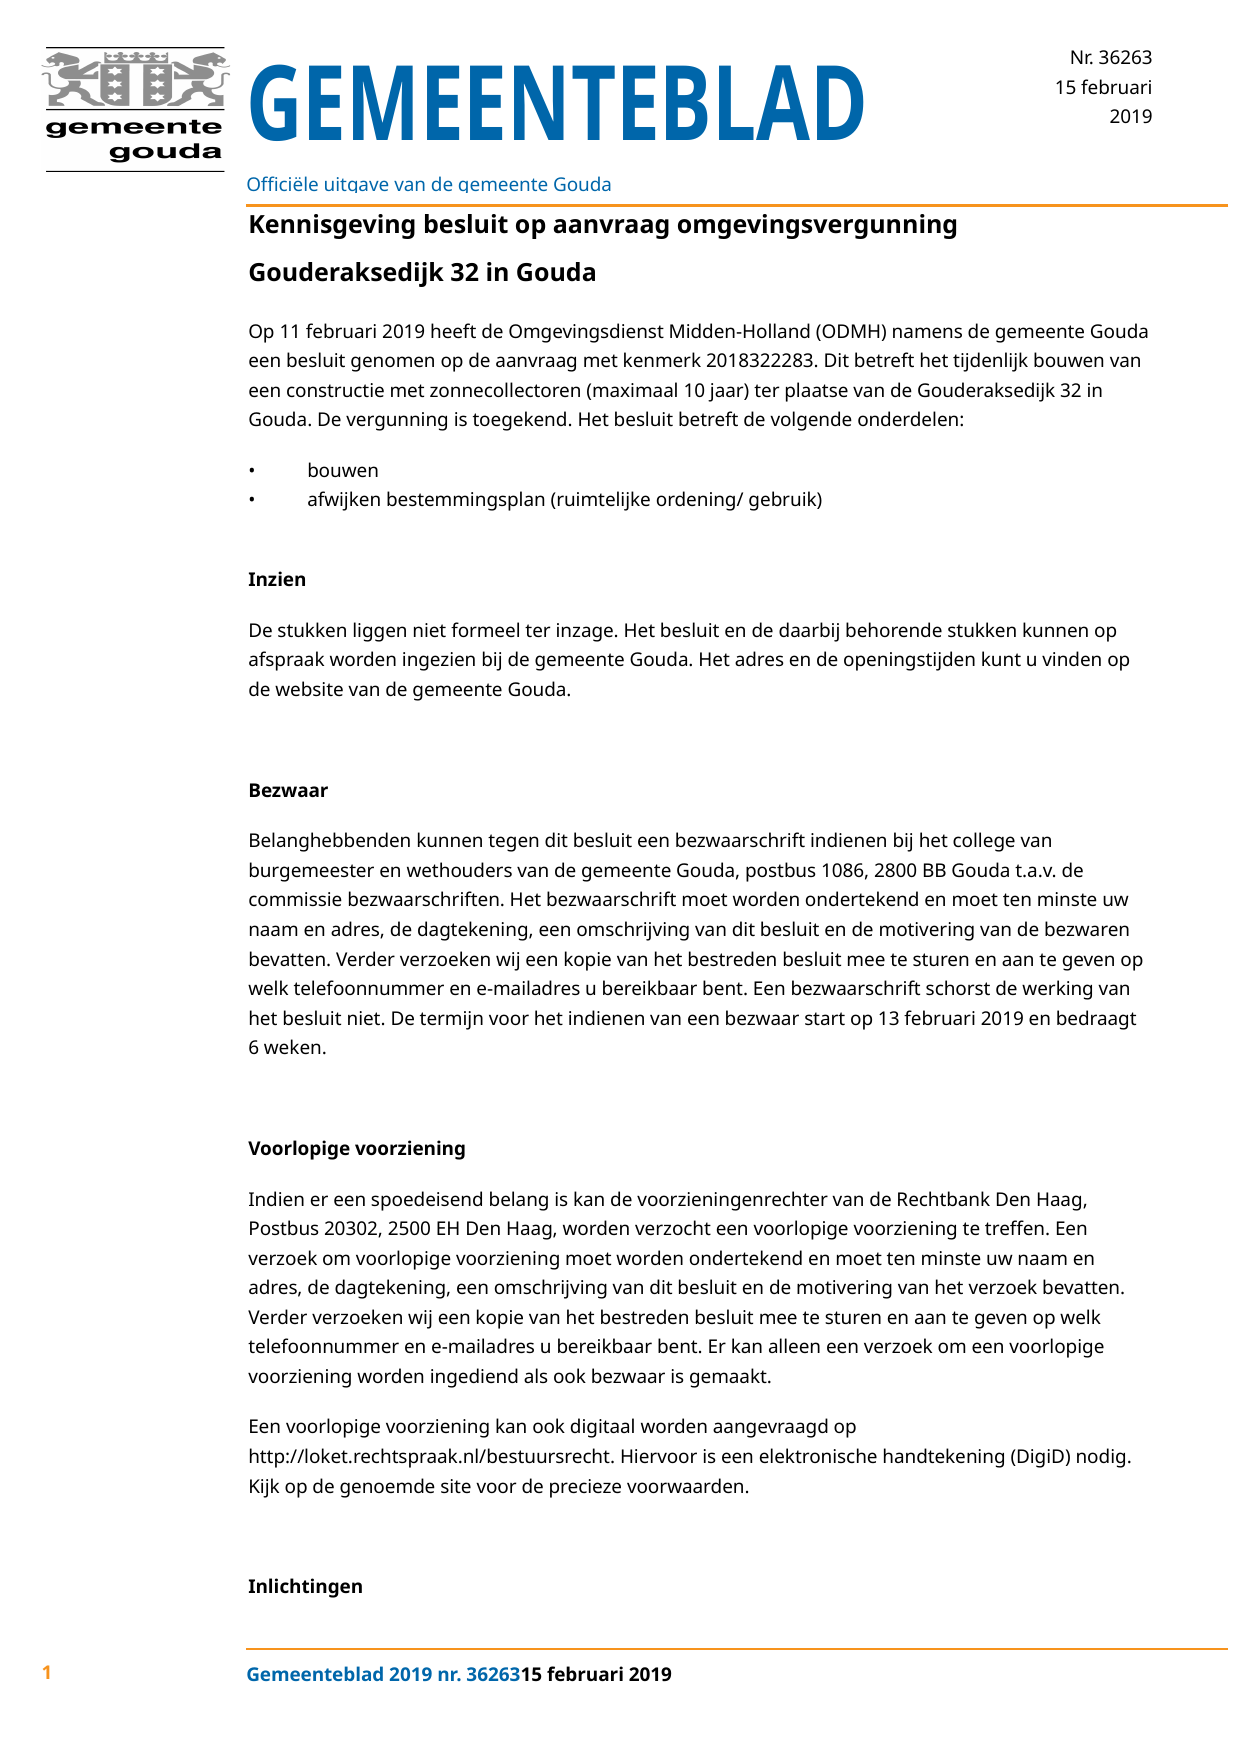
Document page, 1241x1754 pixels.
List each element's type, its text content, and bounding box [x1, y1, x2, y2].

picture [41, 47, 231, 172]
text Inzien [248, 567, 1152, 592]
list bouwen [248, 457, 1152, 483]
text Belanghebbenden kunnen tegen dit besluit een bezwaarschrift indienen bij het college van burgemeester en wethouders van de gemeente Gouda, postbus 1086, 2800 BB Gouda t.a.v. de commissie bezwaarschriften. Het bezwaarschrift moet worden ondertekend en moet ten minste uw naam en adres, de dagtekening, een omschrijving van dit besluit en de motivering van de bezwaren bevatten. Verder verzoeken wij een kopie van het bestreden besluit mee te sturen en aan te geven op welk telefoonnummer en e-mailadres u bereikbaar bent. Een bezwaarschrift schorst de werking van het besluit niet. De termijn voor het indienen van een bezwaar start op 13 februari 2019 en bedraagt 6 weken. [248, 827, 1152, 1060]
text Inlichtingen [248, 1574, 1152, 1599]
text Voorlopige voorziening [248, 1135, 1152, 1161]
text Een voorlopige voorziening kan ook digitaal worden aangevraagd op http://loket.rechtspraak.nl/bestuursrecht. Hiervoor is een elektronische handtekening (DigiD) nodig. Kijk op de genoemde site voor de precieze voorwaarden. [248, 1414, 1152, 1499]
text Op 11 februari 2019 heeft de Omgevingsdienst Midden-Holland (ODMH) namens de gemeente Gouda een besluit genomen op de aanvraag met kenmerk 2018322283. Dit betreft het tijdenlijk bouwen van een constructie met zonnecollectoren (maximaal 10 jaar) ter plaatse van de Gouderaksedijk 32 in Gouda. De vergunning is toegekend. Het besluit betreft de volgende onderdelen: [248, 318, 1152, 432]
list afwijken bestemmingsplan (ruimtelijke ordening/ gebruik) [248, 487, 1152, 512]
text Kennisgeving besluit op aanvraag omgevingsvergunning Gouderaksedijk 32 in Gouda [248, 207, 1152, 288]
text Bezwaar [248, 777, 1152, 803]
text Indien er een spoedeisend belang is kan de voorzieningenrechter van de Rechtbank Den Haag, Postbus 20302, 2500 EH Den Haag, worden verzocht een voorlopige voorziening te treffen. Een verzoek om voorlopige voorziening moet worden ondertekend en moet ten minste uw naam en adres, de dagtekening, een omschrijving van dit besluit en de motivering van het verzoek bevatten. Verder verzoeken wij een kopie van het bestreden besluit mee te sturen en aan te geven op welk telefoonnummer en e-mailadres u bereikbaar bent. Er kan alleen een verzoek om een voorlopige voorziening worden ingediend als ook bezwaar is gemaakt. [248, 1186, 1152, 1389]
text De stukken liggen niet formeel ter inzage. Het besluit en de daarbij behorende stukken kunnen op afspraak worden ingezien bij de gemeente Gouda. Het adres en de openingstijden kunt u vinden op de website van de gemeente Gouda. [248, 617, 1152, 702]
